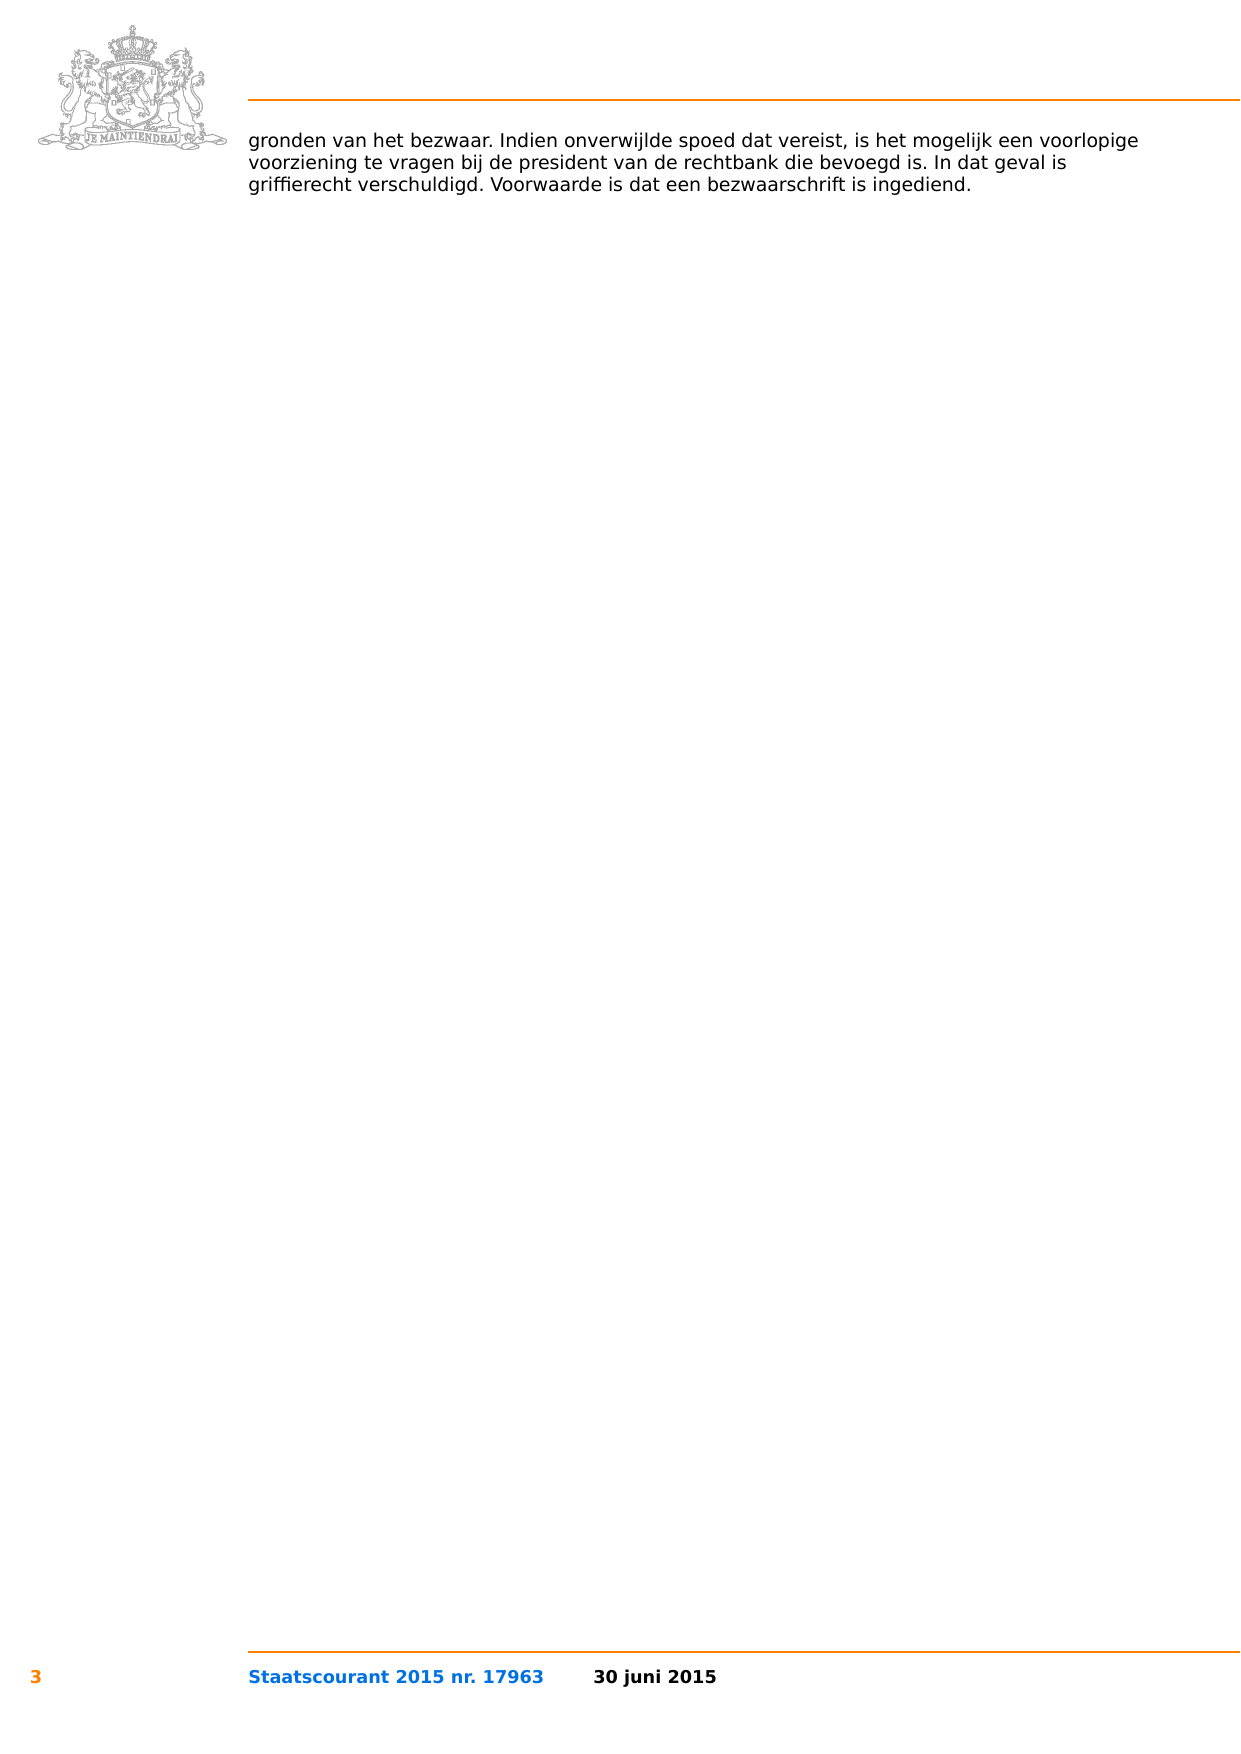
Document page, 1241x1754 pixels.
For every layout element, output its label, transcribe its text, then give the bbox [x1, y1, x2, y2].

picture [38, 25, 227, 150]
text gronden van het bezwaar. Indien onverwijlde spoed dat vereist, is het mogelijk een voorlopige voorziening te vragen bij de president van de rechtbank die bevoegd is. In dat geval is griffierecht verschuldigd. Voorwaarde is dat een bezwaarschrift is ingediend. [248, 130, 1163, 196]
